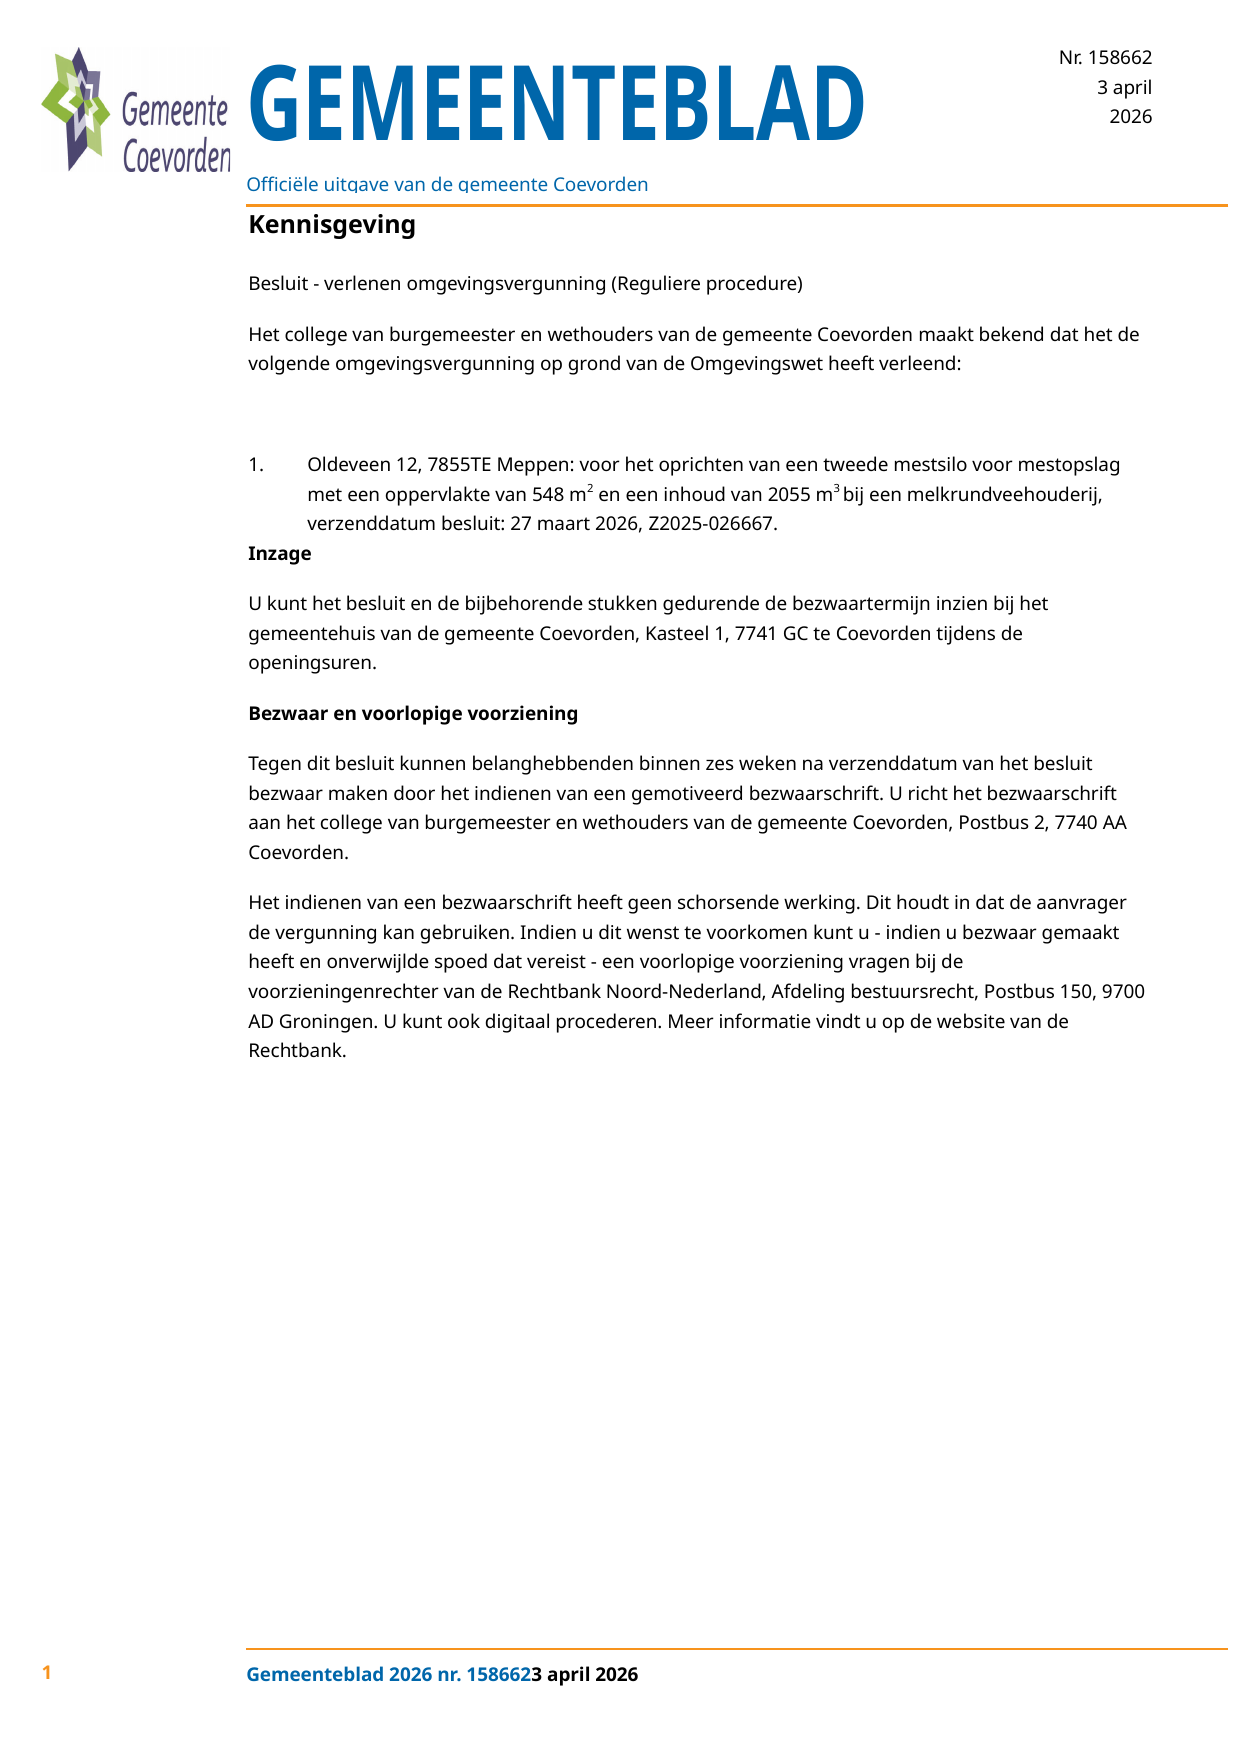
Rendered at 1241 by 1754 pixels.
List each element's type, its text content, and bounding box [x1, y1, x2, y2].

picture [41, 47, 231, 172]
text Inzage [248, 540, 1152, 566]
text U kunt het besluit en de bijbehorende stukken gedurende de bezwaartermijn inzien bij het gemeentehuis van de gemeente Coevorden, Kasteel 1, 7741 GC te Coevorden tijdens de openingsuren. [248, 590, 1152, 675]
list Oldeveen 12, 7855TE Meppen: voor het oprichten van een tweede mestsilo voor mestopslag met een oppervlakte van 548 m2 en een inhoud van 2055 m3 bij een melkrundveehouderij, verzenddatum besluit: 27 maart 2026, Z2025-026667. [248, 451, 1152, 536]
text Het indienen van een bezwaarschrift heeft geen schorsende werking. Dit houdt in dat de aanvrager de vergunning kan gebruiken. Indien u dit wenst te voorkomen kunt u - indien u bezwaar gemaakt heeft en onverwijlde spoed dat vereist - een voorlopige voorziening vragen bij de voorzieningenrechter van de Rechtbank Noord-Nederland, Afdeling bestuursrecht, Postbus 150, 9700 AD Groningen. U kunt ook digitaal procederen. Meer informatie vindt u op de website van de Rechtbank. [248, 889, 1152, 1063]
text Kennisgeving [248, 207, 1152, 241]
text Bezwaar en voorlopige voorziening [248, 700, 1152, 726]
text Het college van burgemeester en wethouders van de gemeente Coevorden maakt bekend dat het de volgende omgevingsvergunning op grond van de Omgevingswet heeft verleend: [248, 321, 1152, 376]
text Besluit - verlenen omgevingsvergunning (Reguliere procedure) [248, 270, 1152, 296]
text Tegen dit besluit kunnen belanghebbenden binnen zes weken na verzenddatum van het besluit bezwaar maken door het indienen van een gemotiveerd bezwaarschrift. U richt het bezwaarschrift aan het college van burgemeester en wethouders van de gemeente Coevorden, Postbus 2, 7740 AA Coevorden. [248, 750, 1152, 865]
